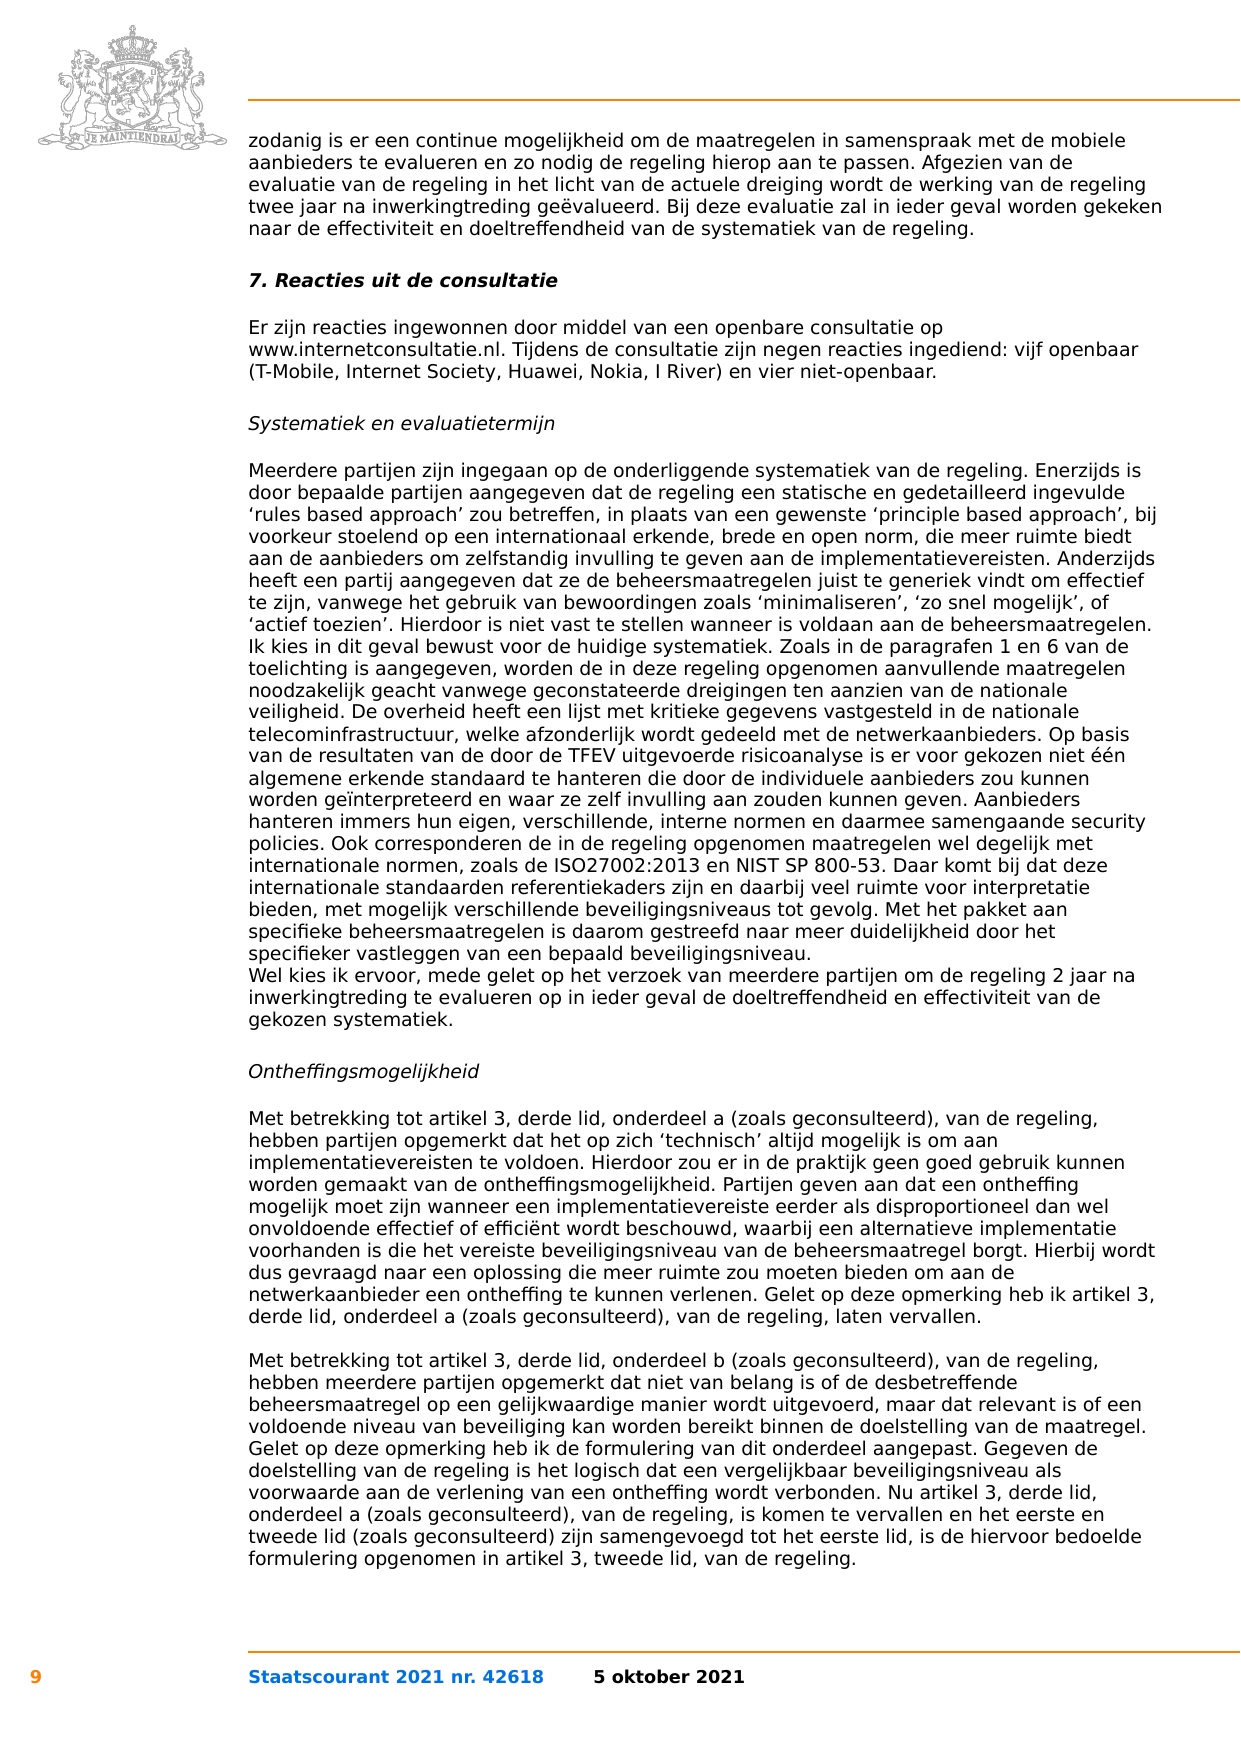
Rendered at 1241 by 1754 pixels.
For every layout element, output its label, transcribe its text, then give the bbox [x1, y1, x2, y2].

subtitle Systematiek en evaluatietermijn [248, 413, 1163, 435]
text Met betrekking tot artikel 3, derde lid, onderdeel b (zoals geconsulteerd), van de regeling, hebben meerdere partijen opgemerkt dat niet van belang is of de desbetreffende beheersmaatregel op een gelijkwaardige manier wordt uitgevoerd, maar dat relevant is of een voldoende niveau van beveiliging kan worden bereikt binnen de doelstelling van de maatregel. Gelet op deze opmerking heb ik de formulering van dit onderdeel aangepast. Gegeven de doelstelling van de regeling is het logisch dat een vergelijkbaar beveiligingsniveau als voorwaarde aan de verlening van een ontheffing wordt verbonden. Nu artikel 3, derde lid, onderdeel a (zoals geconsulteerd), van de regeling, is komen te vervallen en het eerste en tweede lid (zoals geconsulteerd) zijn samengevoegd tot het eerste lid, is de hiervoor bedoelde formulering opgenomen in artikel 3, tweede lid, van de regeling. [248, 1350, 1163, 1569]
text Meerdere partijen zijn ingegaan op de onderliggende systematiek van de regeling. Enerzijds is door bepaalde partijen aangegeven dat de regeling een statische en gedetailleerd ingevulde ‘rules based approach’ zou betreffen, in plaats van een gewenste ‘principle based approach’, bij voorkeur stoelend op een internationaal erkende, brede en open norm, die meer ruimte biedt aan de aanbieders om zelfstandig invulling te geven aan de implementatievereisten. Anderzijds heeft een partij aangegeven dat ze de beheersmaatregelen juist te generiek vindt om effectief te zijn, vanwege het gebruik van bewoordingen zoals ‘minimaliseren’, ‘zo snel mogelijk’, of ‘actief toezien’. Hierdoor is niet vast te stellen wanneer is voldaan aan de beheersmaatregelen. [248, 460, 1163, 636]
text Er zijn reacties ingewonnen door middel van een openbare consultatie op www.internetconsultatie.nl. Tijdens de consultatie zijn negen reacties ingediend: vijf openbaar (T-Mobile, Internet Society, Huawei, Nokia, I River) en vier niet-openbaar. [248, 317, 1163, 383]
subtitle 7. Reacties uit de consultatie [248, 270, 1163, 292]
text zodanig is er een continue mogelijkheid om de maatregelen in samenspraak met de mobiele aanbieders te evalueren en zo nodig de regeling hierop aan te passen. Afgezien van de evaluatie van de regeling in het licht van de actuele dreiging wordt de werking van de regeling twee jaar na inwerkingtreding geëvalueerd. Bij deze evaluatie zal in ieder geval worden gekeken naar de effectiviteit en doeltreffendheid van de systematiek van de regeling. [248, 130, 1163, 240]
text Wel kies ik ervoor, mede gelet op het verzoek van meerdere partijen om de regeling 2 jaar na inwerkingtreding te evalueren op in ieder geval de doeltreffendheid en effectiviteit van de gekozen systematiek. [248, 965, 1163, 1031]
picture [38, 25, 227, 150]
subtitle Ontheffingsmogelijkheid [248, 1061, 1163, 1083]
text Ik kies in dit geval bewust voor de huidige systematiek. Zoals in de paragrafen 1 en 6 van de toelichting is aangegeven, worden de in deze regeling opgenomen aanvullende maatregelen noodzakelijk geacht vanwege geconstateerde dreigingen ten aanzien van de nationale veiligheid. De overheid heeft een lijst met kritieke gegevens vastgesteld in de nationale telecominfrastructuur, welke afzonderlijk wordt gedeeld met de netwerkaanbieders. Op basis van de resultaten van de door de TFEV uitgevoerde risicoanalyse is er voor gekozen niet één algemene erkende standaard te hanteren die door de individuele aanbieders zou kunnen worden geïnterpreteerd en waar ze zelf invulling aan zouden kunnen geven. Aanbieders hanteren immers hun eigen, verschillende, interne normen en daarmee samengaande security policies. Ook corresponderen de in de regeling opgenomen maatregelen wel degelijk met internationale normen, zoals de ISO27002:2013 en NIST SP 800-53. Daar komt bij dat deze internationale standaarden referentiekaders zijn en daarbij veel ruimte voor interpretatie bieden, met mogelijk verschillende beveiligingsniveaus tot gevolg. Met het pakket aan specifieke beheersmaatregelen is daarom gestreefd naar meer duidelijkheid door het specifieker vastleggen van een bepaald beveiligingsniveau. [248, 636, 1163, 965]
text Met betrekking tot artikel 3, derde lid, onderdeel a (zoals geconsulteerd), van de regeling, hebben partijen opgemerkt dat het op zich ‘technisch’ altijd mogelijk is om aan implementatievereisten te voldoen. Hierdoor zou er in de praktijk geen goed gebruik kunnen worden gemaakt van de ontheffingsmogelijkheid. Partijen geven aan dat een ontheffing mogelijk moet zijn wanneer een implementatievereiste eerder als disproportioneel dan wel onvoldoende effectief of efficiënt wordt beschouwd, waarbij een alternatieve implementatie voorhanden is die het vereiste beveiligingsniveau van de beheersmaatregel borgt. Hierbij wordt dus gevraagd naar een oplossing die meer ruimte zou moeten bieden om aan de netwerkaanbieder een ontheffing te kunnen verlenen. Gelet op deze opmerking heb ik artikel 3, derde lid, onderdeel a (zoals geconsulteerd), van de regeling, laten vervallen. [248, 1108, 1163, 1328]
